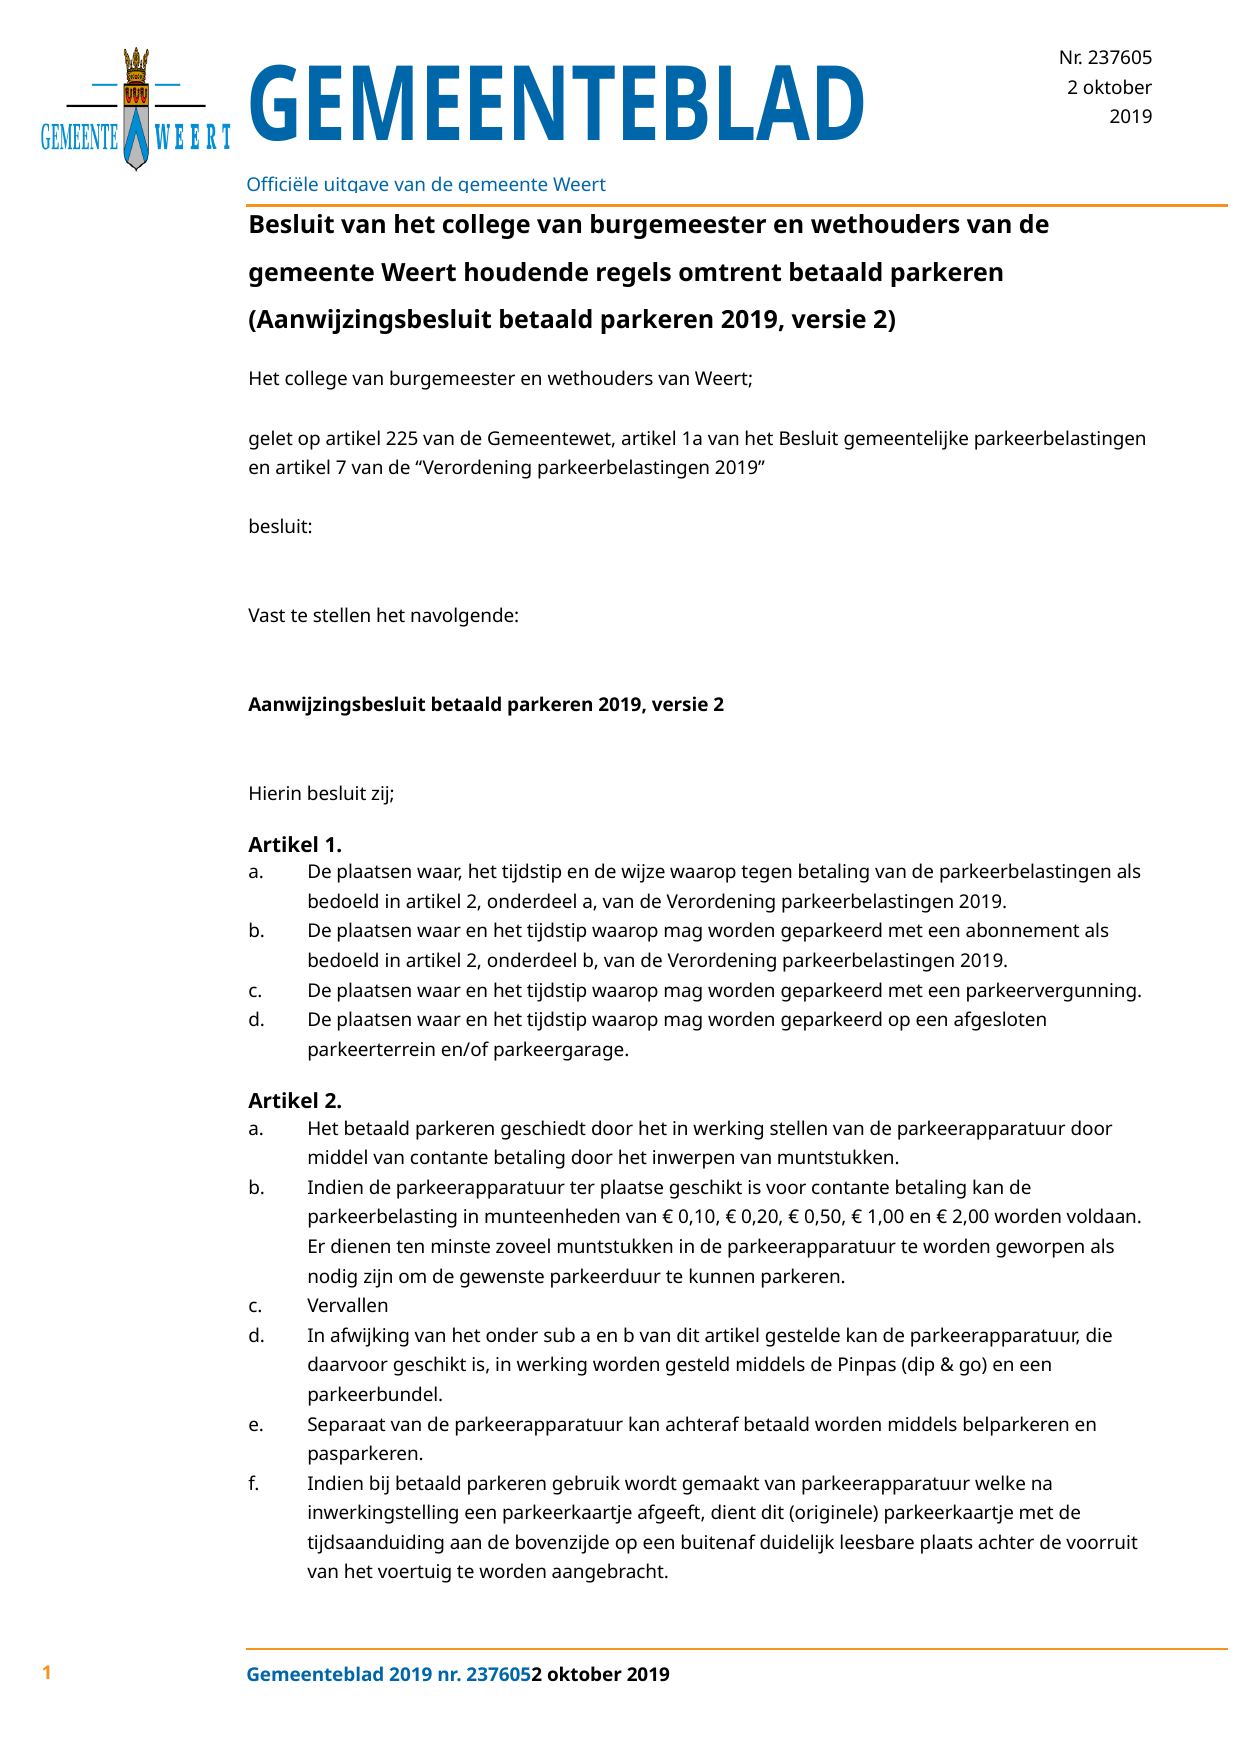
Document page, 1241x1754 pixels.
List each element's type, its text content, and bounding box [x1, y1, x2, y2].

text Aanwijzingsbesluit betaald parkeren 2019, versie 2 [248, 691, 1152, 717]
list De plaatsen waar en het tijdstip waarop mag worden geparkeerd met een abonnement als bedoeld in artikel 2, onderdeel b, van de Verordening parkeerbelastingen 2019. [248, 918, 1152, 973]
list Het betaald parkeren geschiedt door het in werking stellen van de parkeerapparatuur door middel van contante betaling door het inwerpen van muntstukken. [248, 1115, 1152, 1170]
text Artikel 2. [248, 1086, 1152, 1115]
list In afwijking van het onder sub a en b van dit artikel gestelde kan de parkeerapparatuur, die daarvoor geschikt is, in werking worden gesteld middels de Pinpas (dip & go) en een parkeerbundel. [248, 1322, 1152, 1407]
text Hierin besluit zij; [248, 780, 1152, 805]
text Vast te stellen het navolgende: [248, 602, 1152, 628]
list De plaatsen waar en het tijdstip waarop mag worden geparkeerd op een afgesloten parkeerterrein en/of parkeergarage. [248, 1006, 1152, 1062]
text Het college van burgemeester en wethouders van Weert; [248, 366, 1152, 391]
list Indien bij betaald parkeren gebruik wordt gemaakt van parkeerapparatuur welke na inwerkingstelling een parkeerkaartje afgeeft, dient dit (originele) parkeerkaartje met de tijdsaanduiding aan de bovenzijde op een buitenaf duidelijk leesbare plaats achter de voorruit van het voertuig te worden aangebracht. [248, 1470, 1152, 1584]
list Separaat van de parkeerapparatuur kan achteraf betaald worden middels belparkeren en pasparkeren. [248, 1411, 1152, 1466]
text gelet op artikel 225 van de Gemeentewet, artikel 1a van het Besluit gemeentelijke parkeerbelastingen en artikel 7 van de “Verordening parkeerbelastingen 2019” [248, 425, 1152, 480]
list Indien de parkeerapparatuur ter plaatse geschikt is voor contante betaling kan de parkeerbelasting in munteenheden van € 0,10, € 0,20, € 0,50, € 1,00 en € 2,00 worden voldaan. Er dienen ten minste zoveel muntstukken in de parkeerapparatuur te worden geworpen als nodig zijn om de gewenste parkeerduur te kunnen parkeren. [248, 1174, 1152, 1288]
picture [41, 47, 231, 172]
text Besluit van het college van burgemeester en wethouders van de gemeente Weert houdende regels omtrent betaald parkeren (Aanwijzingsbesluit betaald parkeren 2019, versie 2) [248, 207, 1152, 336]
text Artikel 1. [248, 830, 1152, 858]
text besluit: [248, 513, 1152, 539]
list De plaatsen waar, het tijdstip en de wijze waarop tegen betaling van de parkeerbelastingen als bedoeld in artikel 2, onderdeel a, van de Verordening parkeerbelastingen 2019. [248, 858, 1152, 914]
list De plaatsen waar en het tijdstip waarop mag worden geparkeerd met een parkeervergunning. [248, 977, 1152, 1003]
list Vervallen [248, 1292, 1152, 1318]
